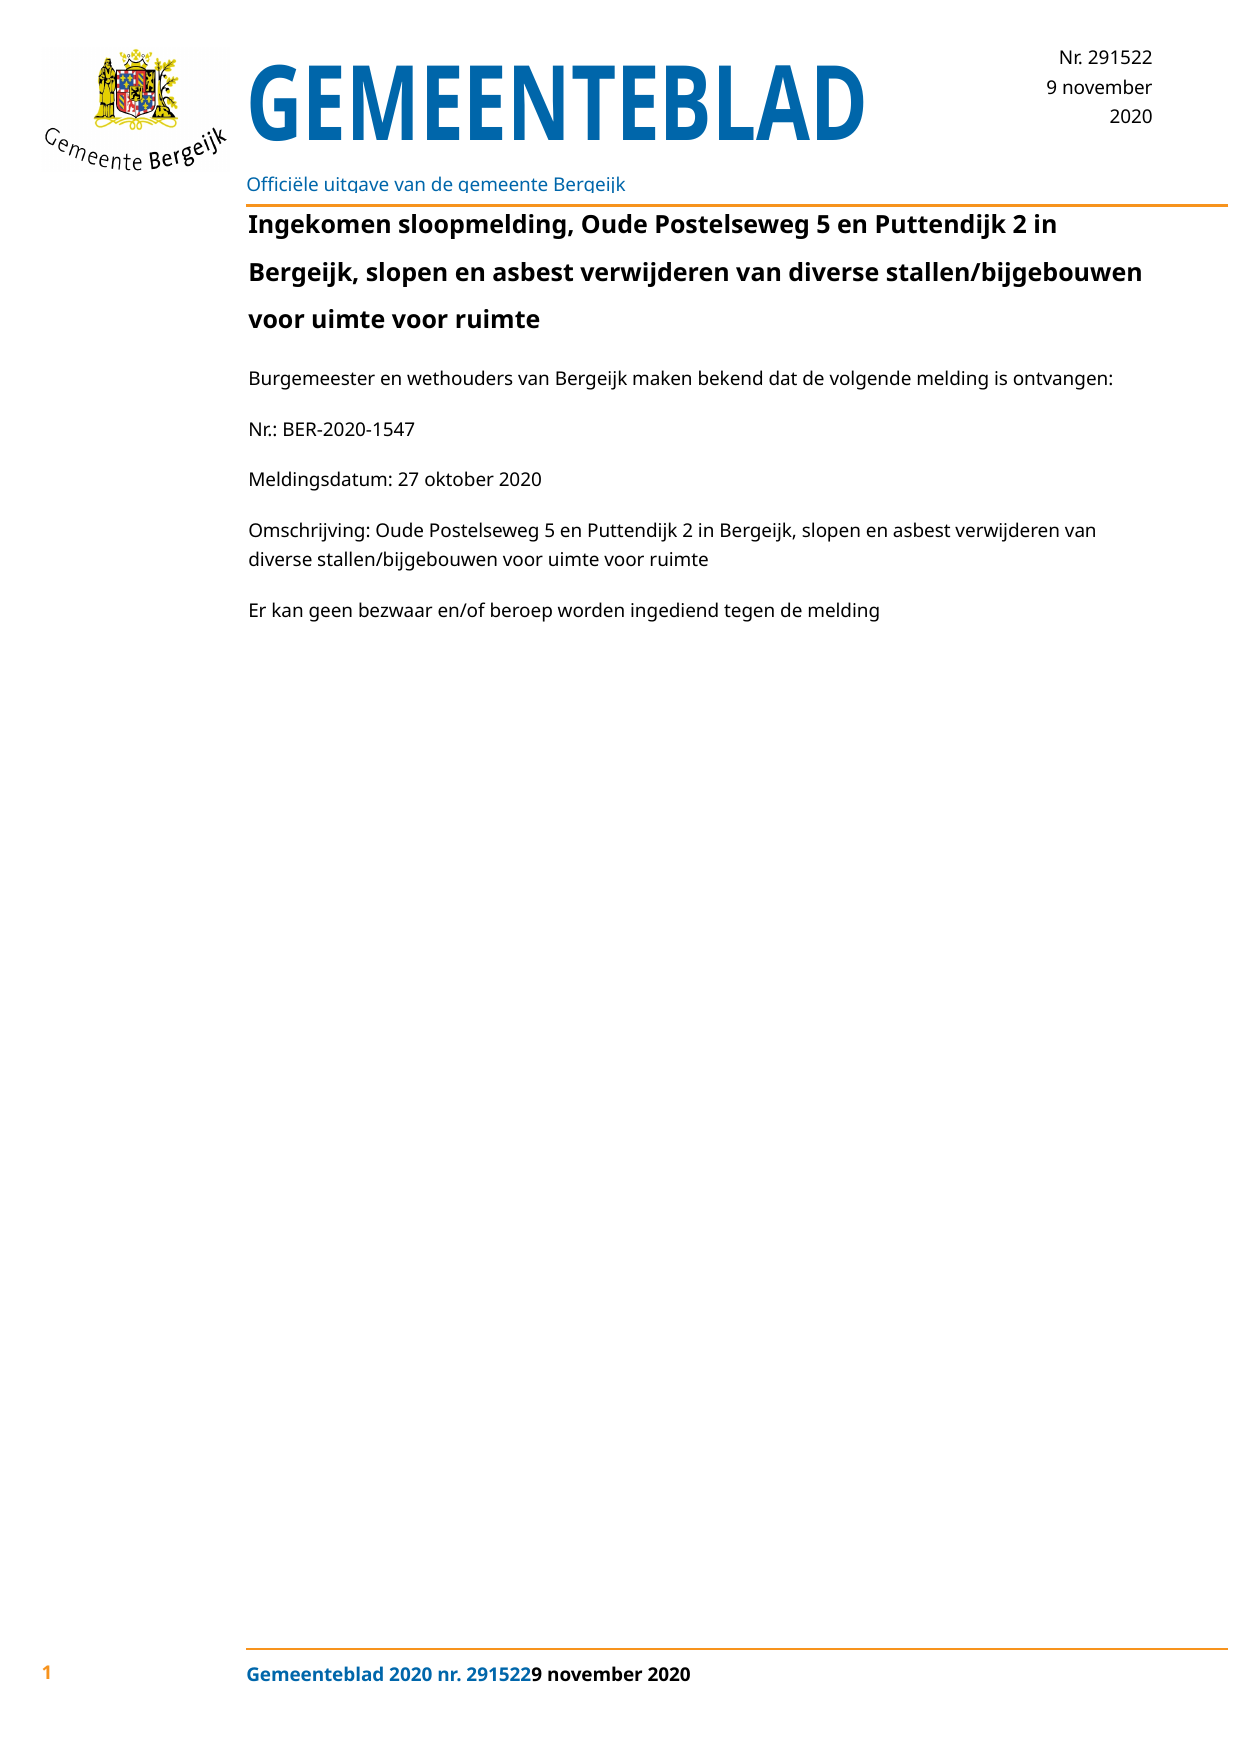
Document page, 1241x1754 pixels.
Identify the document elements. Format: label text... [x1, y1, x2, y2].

text Omschrijving: Oude Postelseweg 5 en Puttendijk 2 in Bergeijk, slopen en asbest verwijderen van diverse stallen/bijgebouwen voor uimte voor ruimte [248, 517, 1152, 572]
text Ingekomen sloopmelding, Oude Postelseweg 5 en Puttendijk 2 in Bergeijk, slopen en asbest verwijderen van diverse stallen/bijgebouwen voor uimte voor ruimte [248, 207, 1152, 336]
text Meldingsdatum: 27 oktober 2020 [248, 466, 1152, 492]
text Burgemeester en wethouders van Bergeijk maken bekend dat de volgende melding is ontvangen: [248, 366, 1152, 391]
text Nr.: BER-2020-1547 [248, 416, 1152, 442]
picture [41, 47, 231, 172]
text Er kan geen bezwaar en/of beroep worden ingediend tegen de melding [248, 597, 1152, 622]
